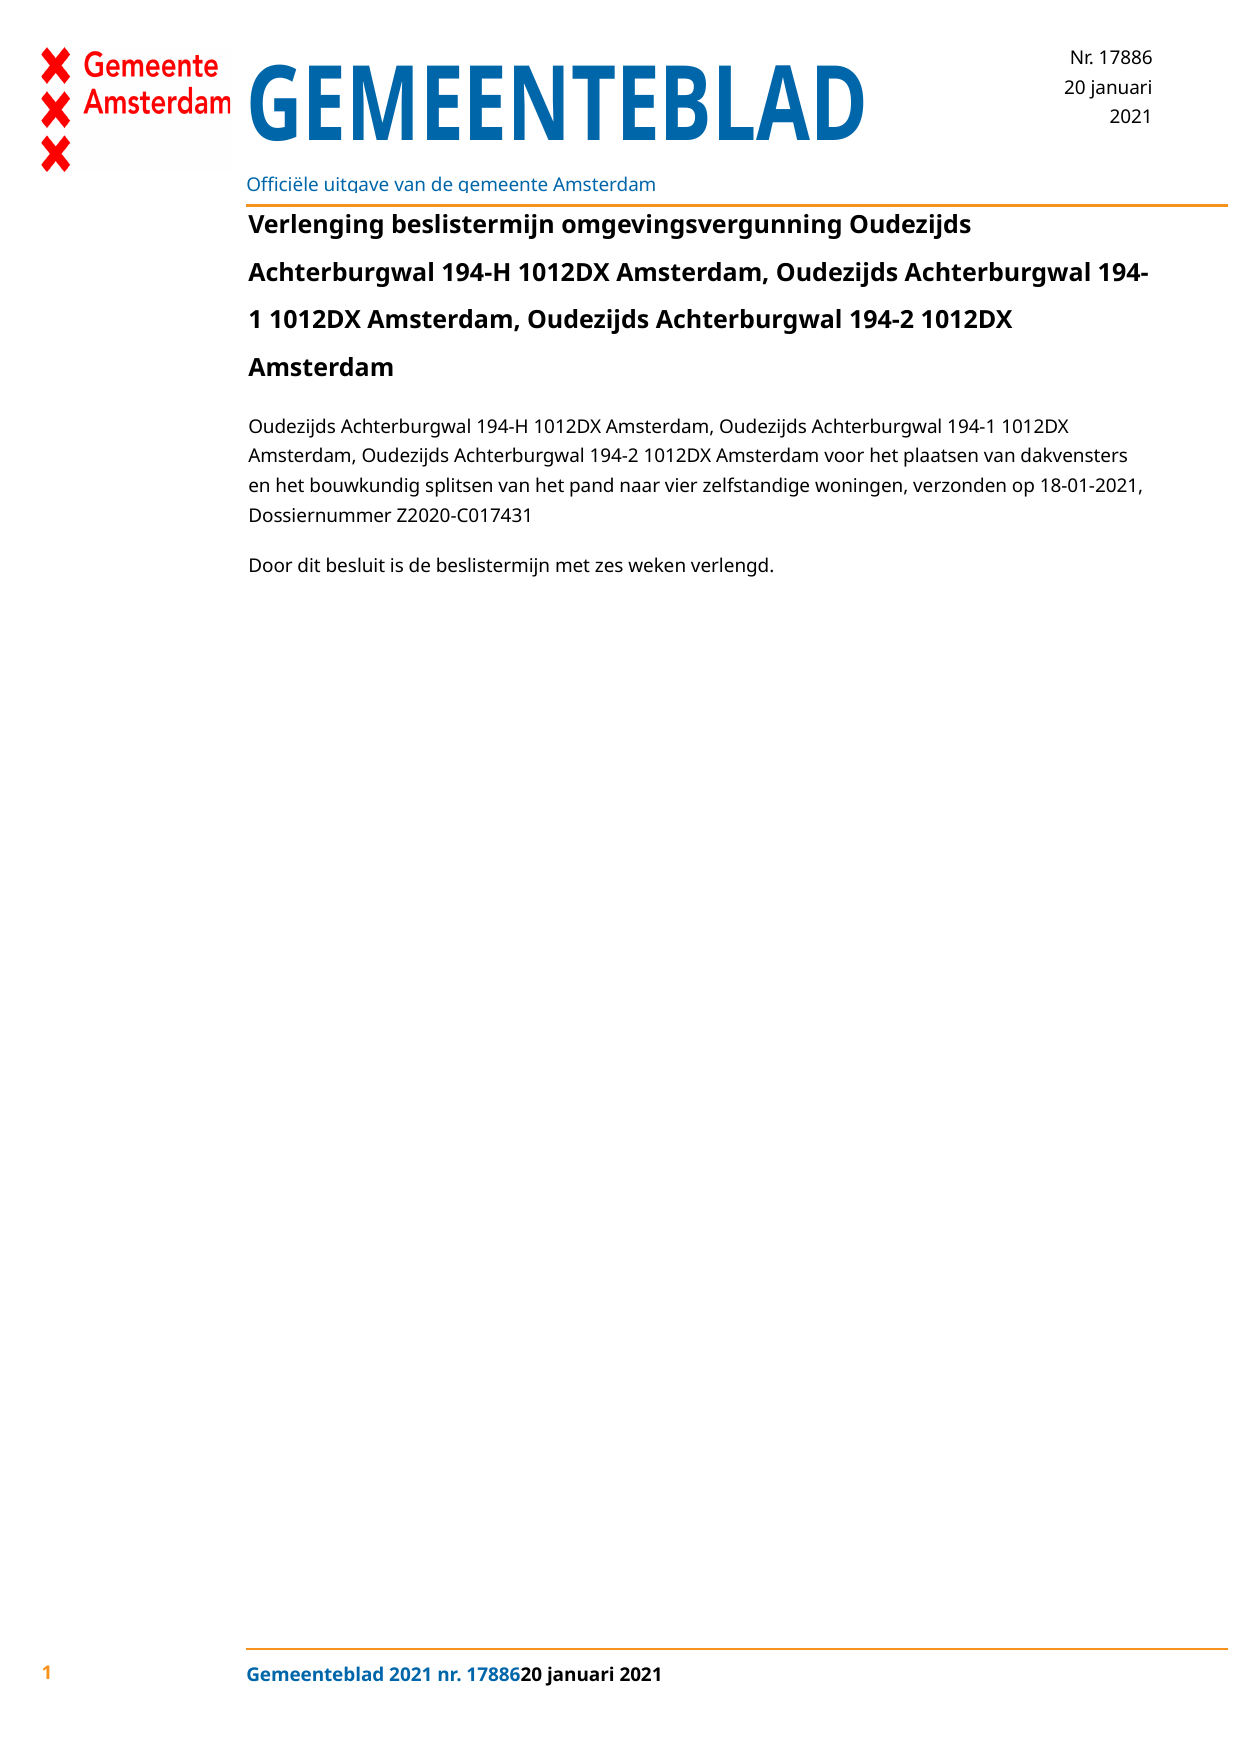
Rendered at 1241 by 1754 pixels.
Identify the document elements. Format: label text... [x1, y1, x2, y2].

text Door dit besluit is de beslistermijn met zes weken verlengd. [248, 552, 1152, 578]
text Oudezijds Achterburgwal 194-H 1012DX Amsterdam, Oudezijds Achterburgwal 194-1 1012DX Amsterdam, Oudezijds Achterburgwal 194-2 1012DX Amsterdam voor het plaatsen van dakvensters en het bouwkundig splitsen van het pand naar vier zelfstandige woningen, verzonden op 18-01-2021, Dossiernummer Z2020-C017431 [248, 413, 1152, 528]
picture [41, 47, 231, 172]
text Verlenging beslistermijn omgevingsvergunning Oudezijds Achterburgwal 194-H 1012DX Amsterdam, Oudezijds Achterburgwal 194-1 1012DX Amsterdam, Oudezijds Achterburgwal 194-2 1012DX Amsterdam [248, 207, 1152, 384]
